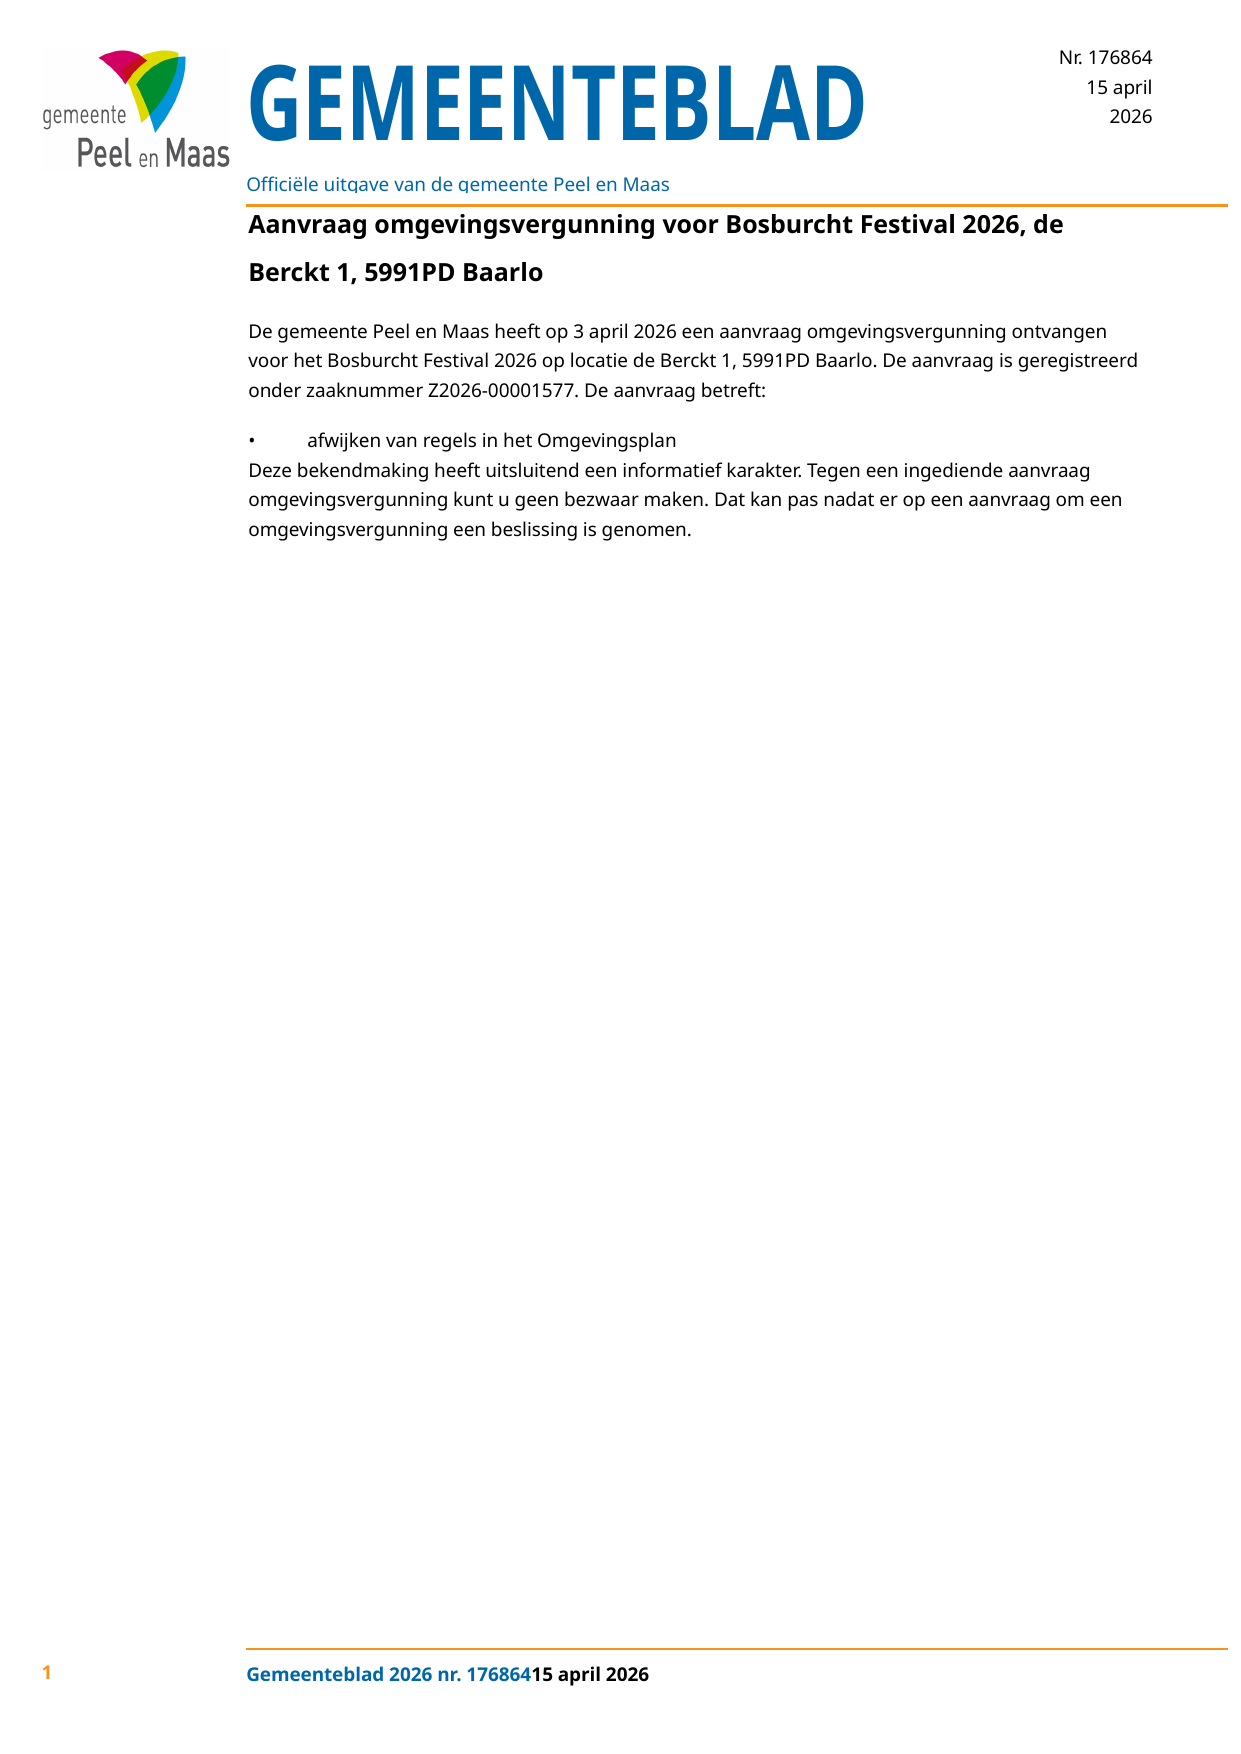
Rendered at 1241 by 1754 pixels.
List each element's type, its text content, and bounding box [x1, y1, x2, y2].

picture [41, 47, 231, 172]
text Deze bekendmaking heeft uitsluitend een informatief karakter. Tegen een ingediende aanvraag omgevingsvergunning kunt u geen bezwaar maken. Dat kan pas nadat er op een aanvraag om een omgevingsvergunning een beslissing is genomen. [248, 457, 1152, 542]
text Aanvraag omgevingsvergunning voor Bosburcht Festival 2026, de Berckt 1, 5991PD Baarlo [248, 207, 1152, 288]
list afwijken van regels in het Omgevingsplan [248, 427, 1152, 453]
text De gemeente Peel en Maas heeft op 3 april 2026 een aanvraag omgevingsvergunning ontvangen voor het Bosburcht Festival 2026 op locatie de Berckt 1, 5991PD Baarlo. De aanvraag is geregistreerd onder zaaknummer Z2026-00001577. De aanvraag betreft: [248, 318, 1152, 403]
